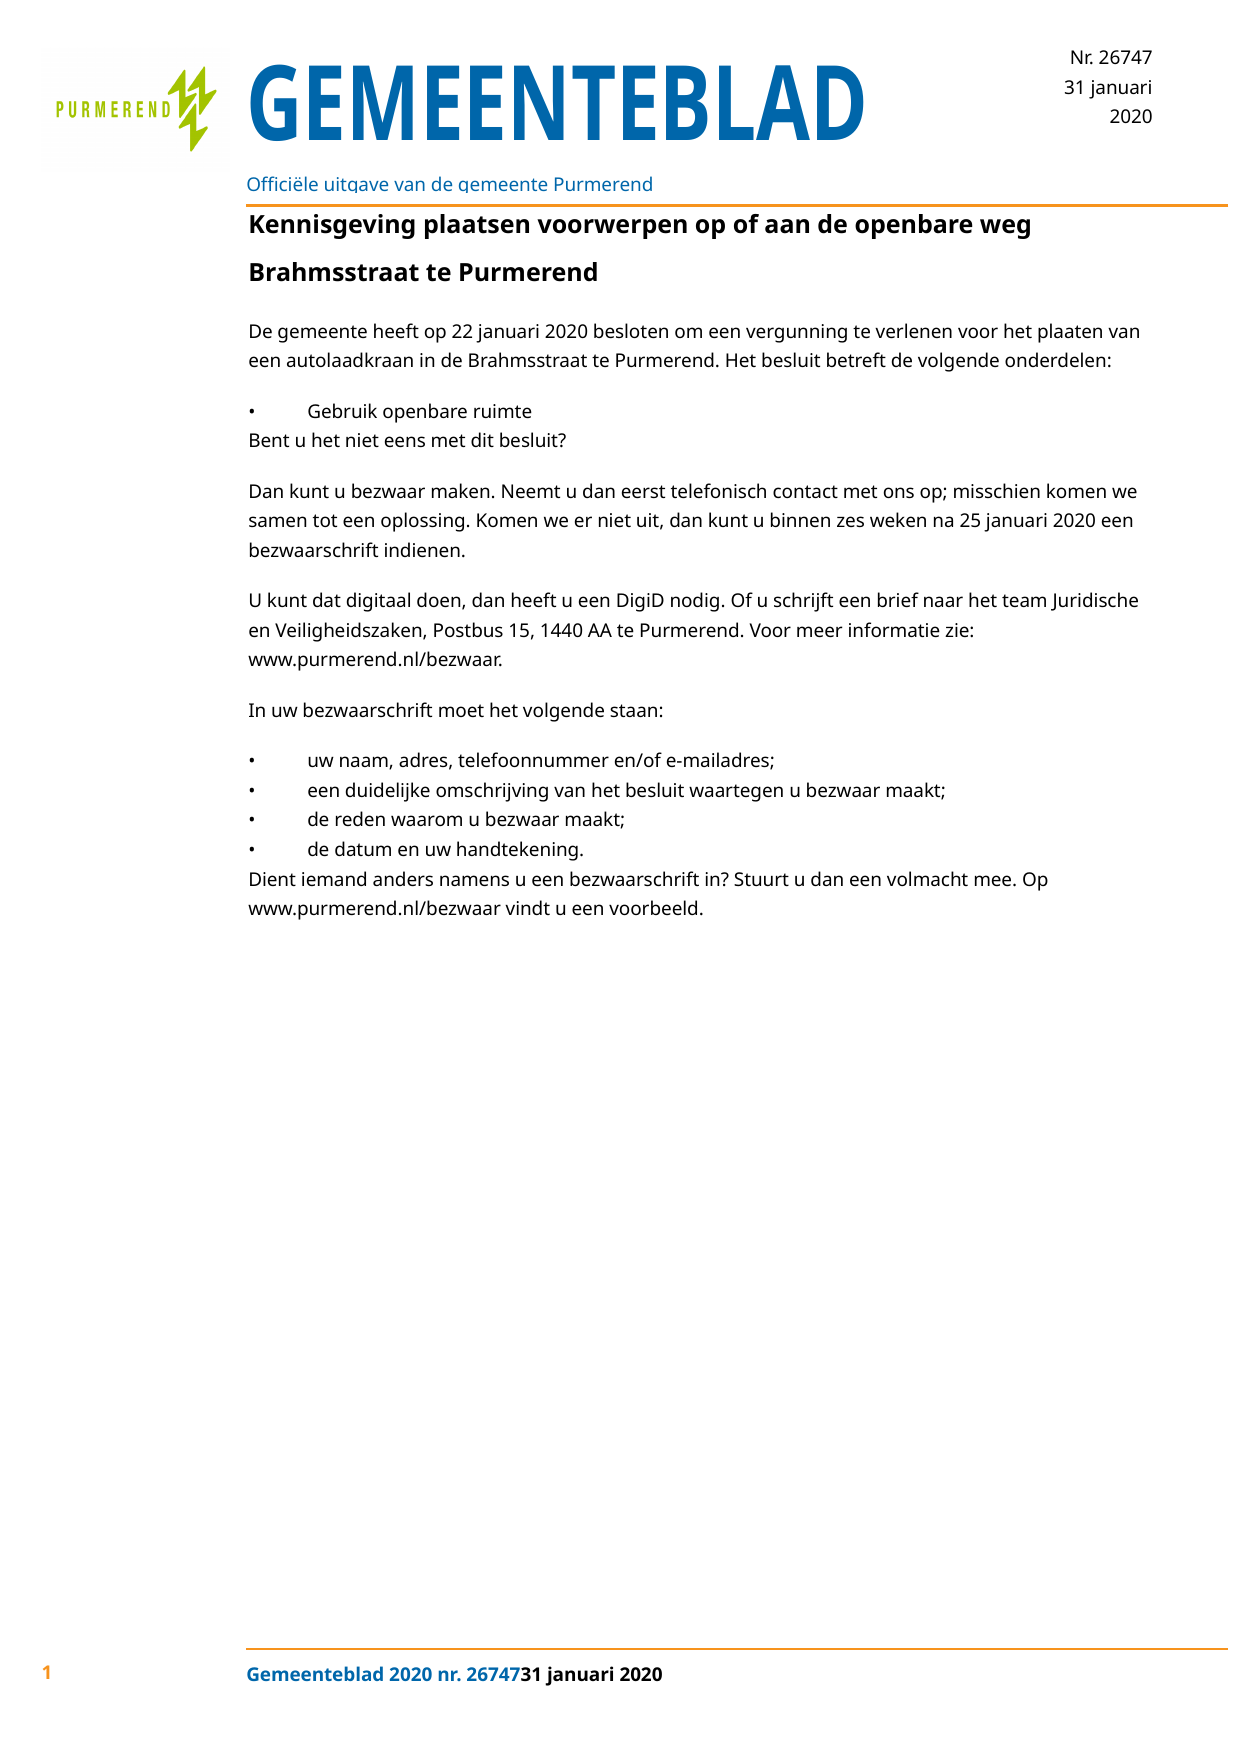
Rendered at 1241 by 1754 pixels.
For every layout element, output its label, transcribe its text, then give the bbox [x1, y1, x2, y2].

list een duidelijke omschrijving van het besluit waartegen u bezwaar maakt; [248, 777, 1152, 803]
list de datum en uw handtekening. [248, 836, 1152, 862]
list uw naam, adres, telefoonnummer en/of e-mailadres; [248, 747, 1152, 773]
list de reden waarom u bezwaar maakt; [248, 807, 1152, 832]
text Dan kunt u bezwaar maken. Neemt u dan eerst telefonisch contact met ons op; misschien komen we samen tot een oplossing. Komen we er niet uit, dan kunt u binnen zes weken na 25 januari 2020 een bezwaarschrift indienen. [248, 478, 1152, 563]
text U kunt dat digitaal doen, dan heeft u een DigiD nodig. Of u schrijft een brief naar het team Juridische en Veiligheidszaken, Postbus 15, 1440 AA te Purmerend. Voor meer informatie zie: www.purmerend.nl/bezwaar. [248, 587, 1152, 672]
text Kennisgeving plaatsen voorwerpen op of aan de openbare weg Brahmsstraat te Purmerend [248, 207, 1152, 288]
text Bent u het niet eens met dit besluit? [248, 427, 1152, 453]
picture [41, 47, 231, 172]
text De gemeente heeft op 22 januari 2020 besloten om een vergunning te verlenen voor het plaaten van een autolaadkraan in de Brahmsstraat te Purmerend. Het besluit betreft de volgende onderdelen: [248, 318, 1152, 373]
text In uw bezwaarschrift moet het volgende staan: [248, 697, 1152, 723]
text Dient iemand anders namens u een bezwaarschrift in? Stuurt u dan een volmacht mee. Op www.purmerend.nl/bezwaar vindt u een voorbeeld. [248, 866, 1152, 921]
list Gebruik openbare ruimte [248, 398, 1152, 424]
